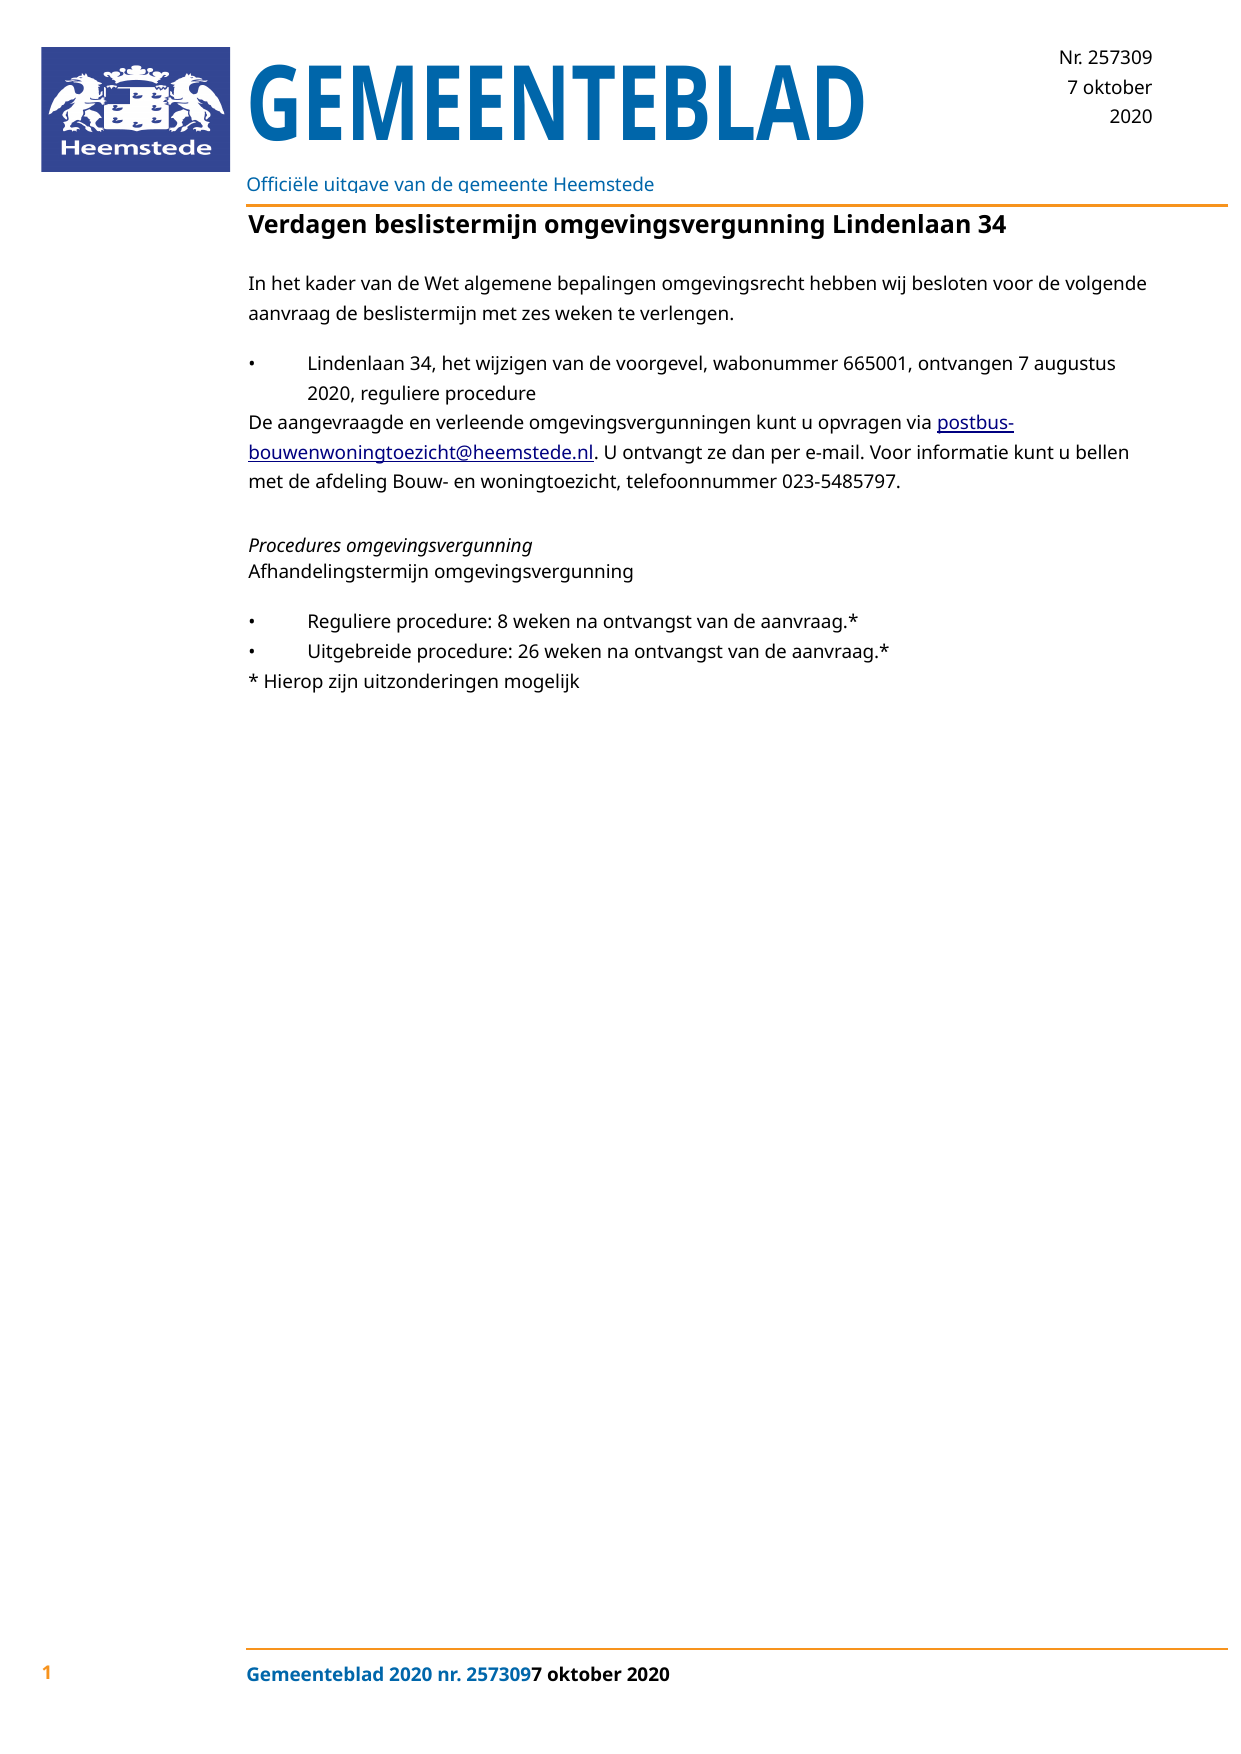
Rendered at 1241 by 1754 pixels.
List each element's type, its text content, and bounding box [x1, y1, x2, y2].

text * Hierop zijn uitzonderingen mogelijk [248, 668, 1152, 694]
text Procedures omgevingsvergunning [248, 533, 1152, 558]
list Lindenlaan 34, het wijzigen van de voorgevel, wabonummer 665001, ontvangen 7 augustus 2020, reguliere procedure [248, 350, 1152, 406]
text Afhandelingstermijn omgevingsvergunning [248, 558, 1152, 584]
list Reguliere procedure: 8 weken na ontvangst van de aanvraag.* [248, 609, 1152, 634]
picture [41, 47, 231, 172]
text Verdagen beslistermijn omgevingsvergunning Lindenlaan 34 [248, 207, 1152, 241]
text De aangevraagde en verleende omgevingsvergunningen kunt u opvragen via postbus-bouwenwoningtoezicht@heemstede.nl. U ontvangt ze dan per e-mail. Voor informatie kunt u bellen met de afdeling Bouw- en woningtoezicht, telefoonnummer 023-5485797. [248, 409, 1152, 494]
list Uitgebreide procedure: 26 weken na ontvangst van de aanvraag.* [248, 638, 1152, 664]
text In het kader van de Wet algemene bepalingen omgevingsrecht hebben wij besloten voor de volgende aanvraag de beslistermijn met zes weken te verlengen. [248, 270, 1152, 326]
